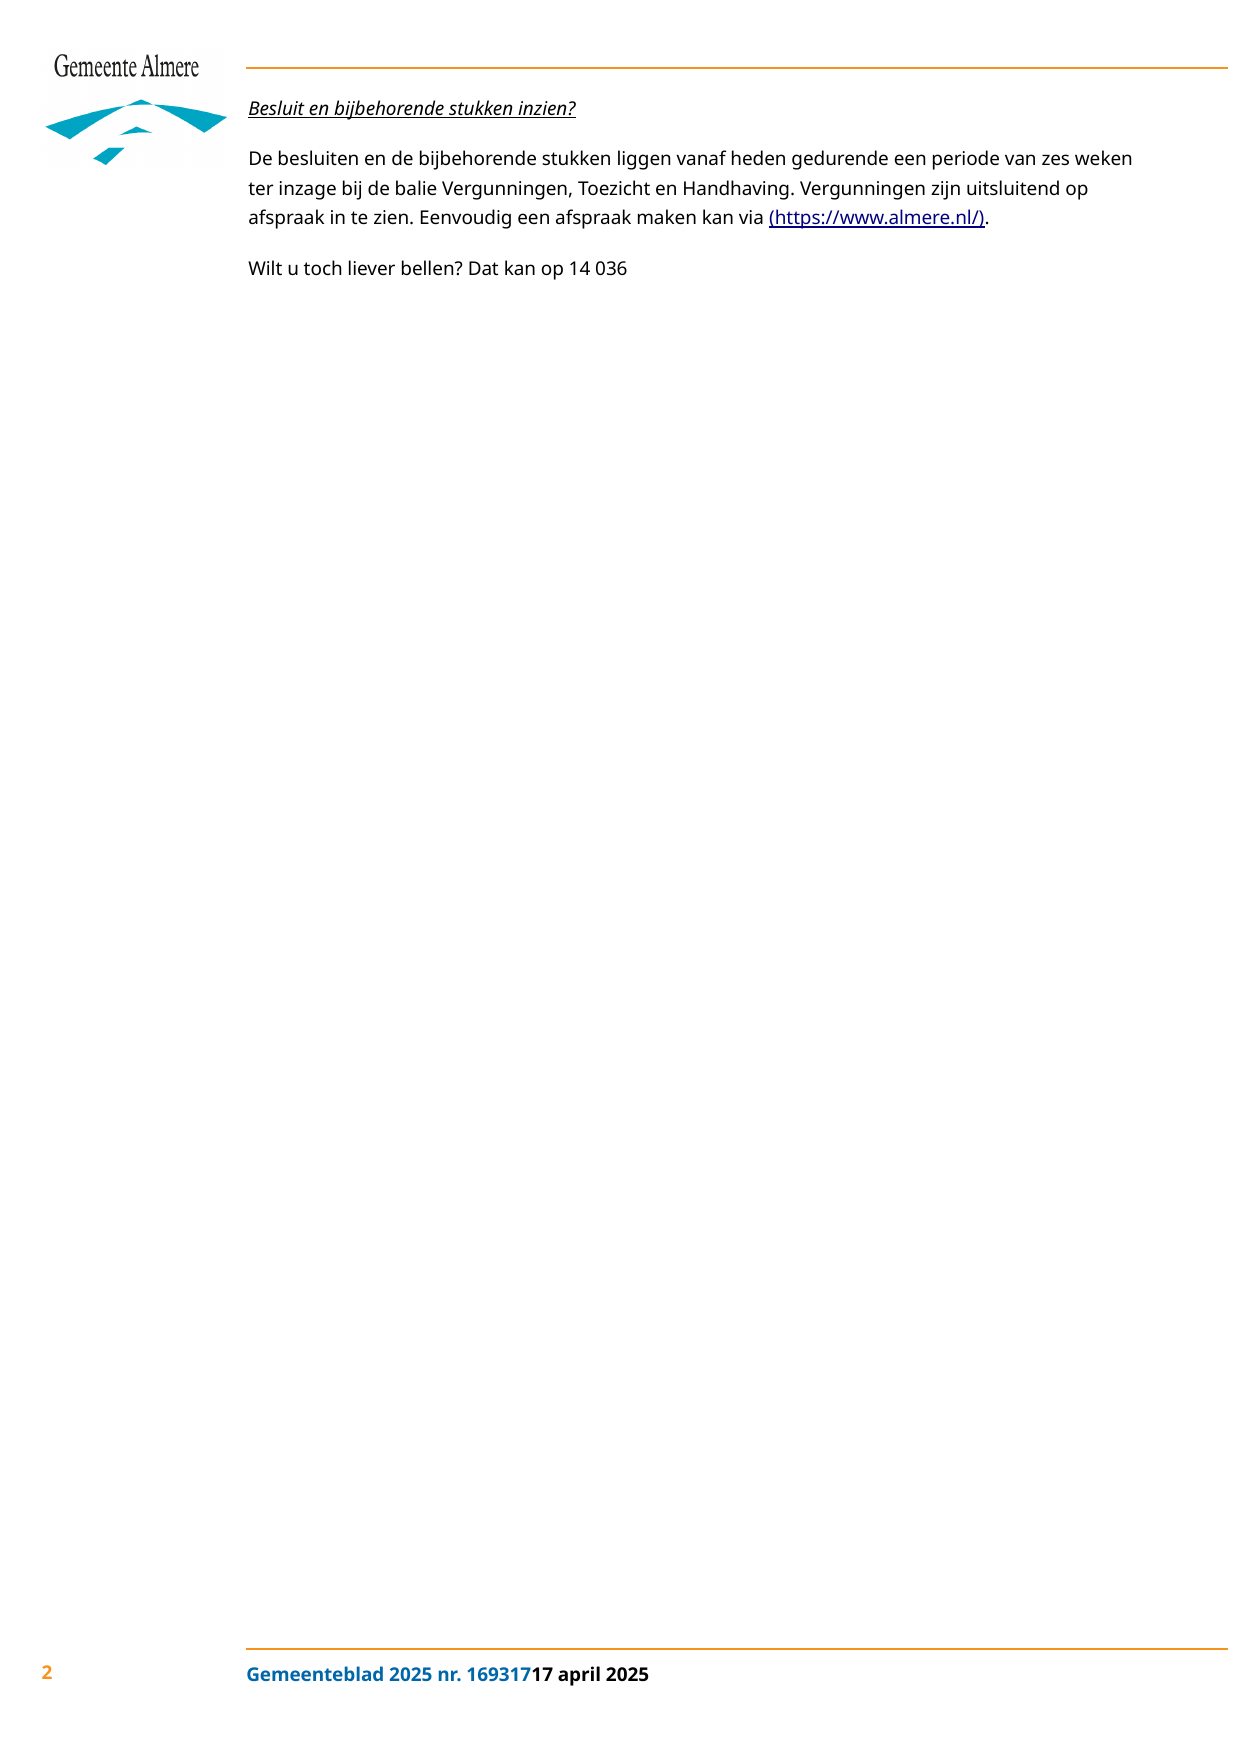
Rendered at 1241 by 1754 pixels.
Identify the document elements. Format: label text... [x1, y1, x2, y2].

text Wilt u toch liever bellen? Dat kan op 14 036 [248, 255, 1152, 281]
text Besluit en bijbehorende stukken inzien? [248, 95, 1152, 121]
picture [41, 47, 231, 172]
text De besluiten en de bijbehorende stukken liggen vanaf heden gedurende een periode van zes weken ter inzage bij de balie Vergunningen, Toezicht en Handhaving. Vergunningen zijn uitsluitend op afspraak in te zien. Eenvoudig een afspraak maken kan via (https://www.almere.nl/). [248, 145, 1152, 230]
